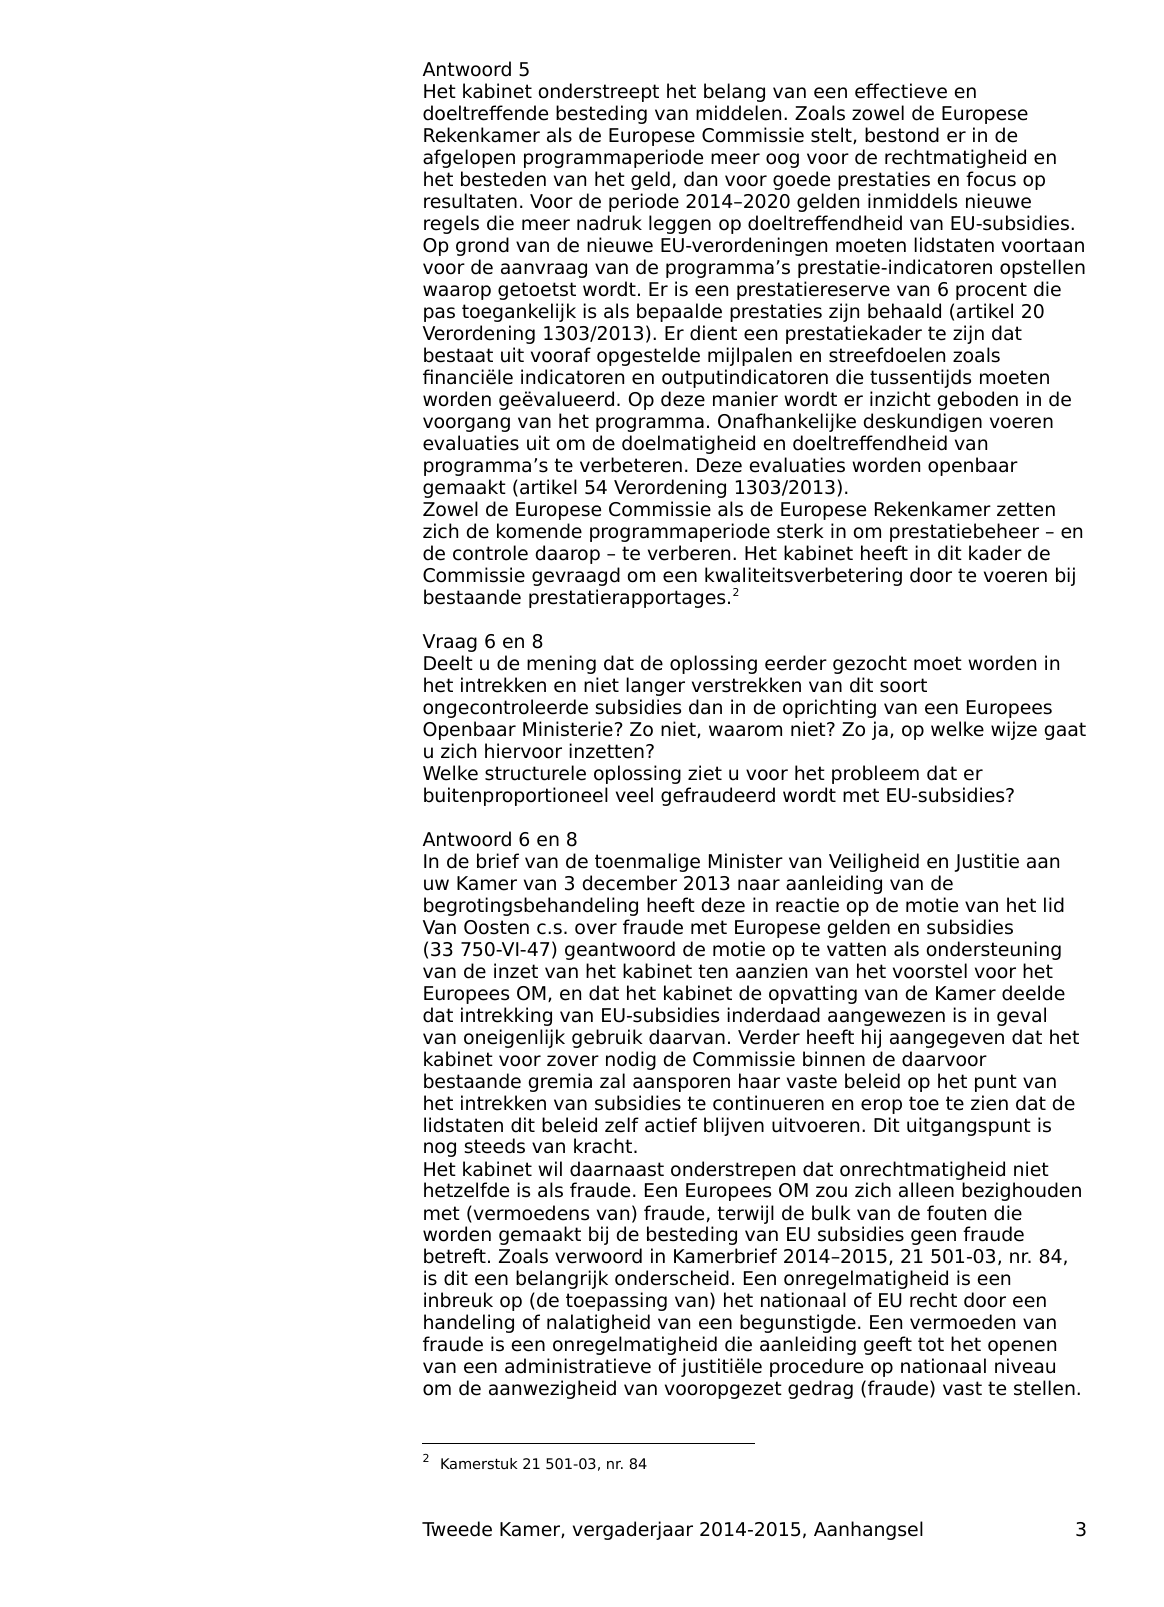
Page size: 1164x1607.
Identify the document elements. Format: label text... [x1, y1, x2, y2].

text Het kabinet wil daarnaast onderstrepen dat onrechtmatigheid niet hetzelfde is als fraude. Een Europees OM zou zich alleen bezighouden met (vermoedens van) fraude, terwijl de bulk van de fouten die worden gemaakt bij de besteding van EU subsidies geen fraude betreft. Zoals verwoord in Kamerbrief 2014–2015, 21 501-03, nr. 84, is dit een belangrijk onderscheid. Een onregelmatigheid is een inbreuk op (de toepassing van) het nationaal of EU recht door een handeling of nalatigheid van een begunstigde. Een vermoeden van fraude is een onregelmatigheid die aanleiding geeft tot het openen van een administratieve of justitiële procedure op nationaal niveau om de aanwezigheid van vooropgezet gedrag (fraude) vast te stellen. [422, 1158, 1087, 1400]
text Kamerstuk 21 501-03, nr. 84 [422, 1452, 1087, 1474]
text Welke structurele oplossing ziet u voor het probleem dat er buitenproportioneel veel gefraudeerd wordt met EU-subsidies? [422, 763, 1087, 807]
text Antwoord 6 en 8 [422, 829, 1087, 851]
text Het kabinet onderstreept het belang van een effectieve en doeltreffende besteding van middelen. Zoals zowel de Europese Rekenkamer als de Europese Commissie stelt, bestond er in de afgelopen programmaperiode meer oog voor de rechtmatigheid en het besteden van het geld, dan voor goede prestaties en focus op resultaten. Voor de periode 2014–2020 gelden inmiddels nieuwe regels die meer nadruk leggen op doeltreffendheid van EU-subsidies. Op grond van de nieuwe EU-verordeningen moeten lidstaten voortaan voor de aanvraag van de programma’s prestatie-indicatoren opstellen waarop getoetst wordt. Er is een prestatiereserve van 6 procent die pas toegankelijk is als bepaalde prestaties zijn behaald (artikel 20 Verordening 1303/2013). Er dient een prestatiekader te zijn dat bestaat uit vooraf opgestelde mijlpalen en streefdoelen zoals financiële indicatoren en outputindicatoren die tussentijds moeten worden geëvalueerd. Op deze manier wordt er inzicht geboden in de voorgang van het programma. Onafhankelijke deskundigen voeren evaluaties uit om de doelmatigheid en doeltreffendheid van programma’s te verbeteren. Deze evaluaties worden openbaar gemaakt (artikel 54 Verordening 1303/2013). [422, 81, 1087, 499]
text Antwoord 5 [422, 59, 1087, 81]
text Deelt u de mening dat de oplossing eerder gezocht moet worden in het intrekken en niet langer verstrekken van dit soort ongecontroleerde subsidies dan in de oprichting van een Europees Openbaar Ministerie? Zo niet, waarom niet? Zo ja, op welke wijze gaat u zich hiervoor inzetten? [422, 653, 1087, 763]
text Zowel de Europese Commissie als de Europese Rekenkamer zetten zich de komende programmaperiode sterk in om prestatiebeheer – en de controle daarop – te verberen. Het kabinet heeft in dit kader de Commissie gevraagd om een kwaliteitsverbetering door te voeren bij bestaande prestatierapportages. [422, 499, 1087, 608]
text In de brief van de toenmalige Minister van Veiligheid en Justitie aan uw Kamer van 3 december 2013 naar aanleiding van de begrotingsbehandeling heeft deze in reactie op de motie van het lid Van Oosten c.s. over fraude met Europese gelden en subsidies (33 750-VI-47) geantwoord de motie op te vatten als ondersteuning van de inzet van het kabinet ten aanzien van het voorstel voor het Europees OM, en dat het kabinet de opvatting van de Kamer deelde dat intrekking van EU-subsidies inderdaad aangewezen is in geval van oneigenlijk gebruik daarvan. Verder heeft hij aangegeven dat het kabinet voor zover nodig de Commissie binnen de daarvoor bestaande gremia zal aansporen haar vaste beleid op het punt van het intrekken van subsidies te continueren en erop toe te zien dat de lidstaten dit beleid zelf actief blijven uitvoeren. Dit uitgangspunt is nog steeds van kracht. [422, 851, 1087, 1158]
text Vraag 6 en 8 [422, 631, 1087, 653]
